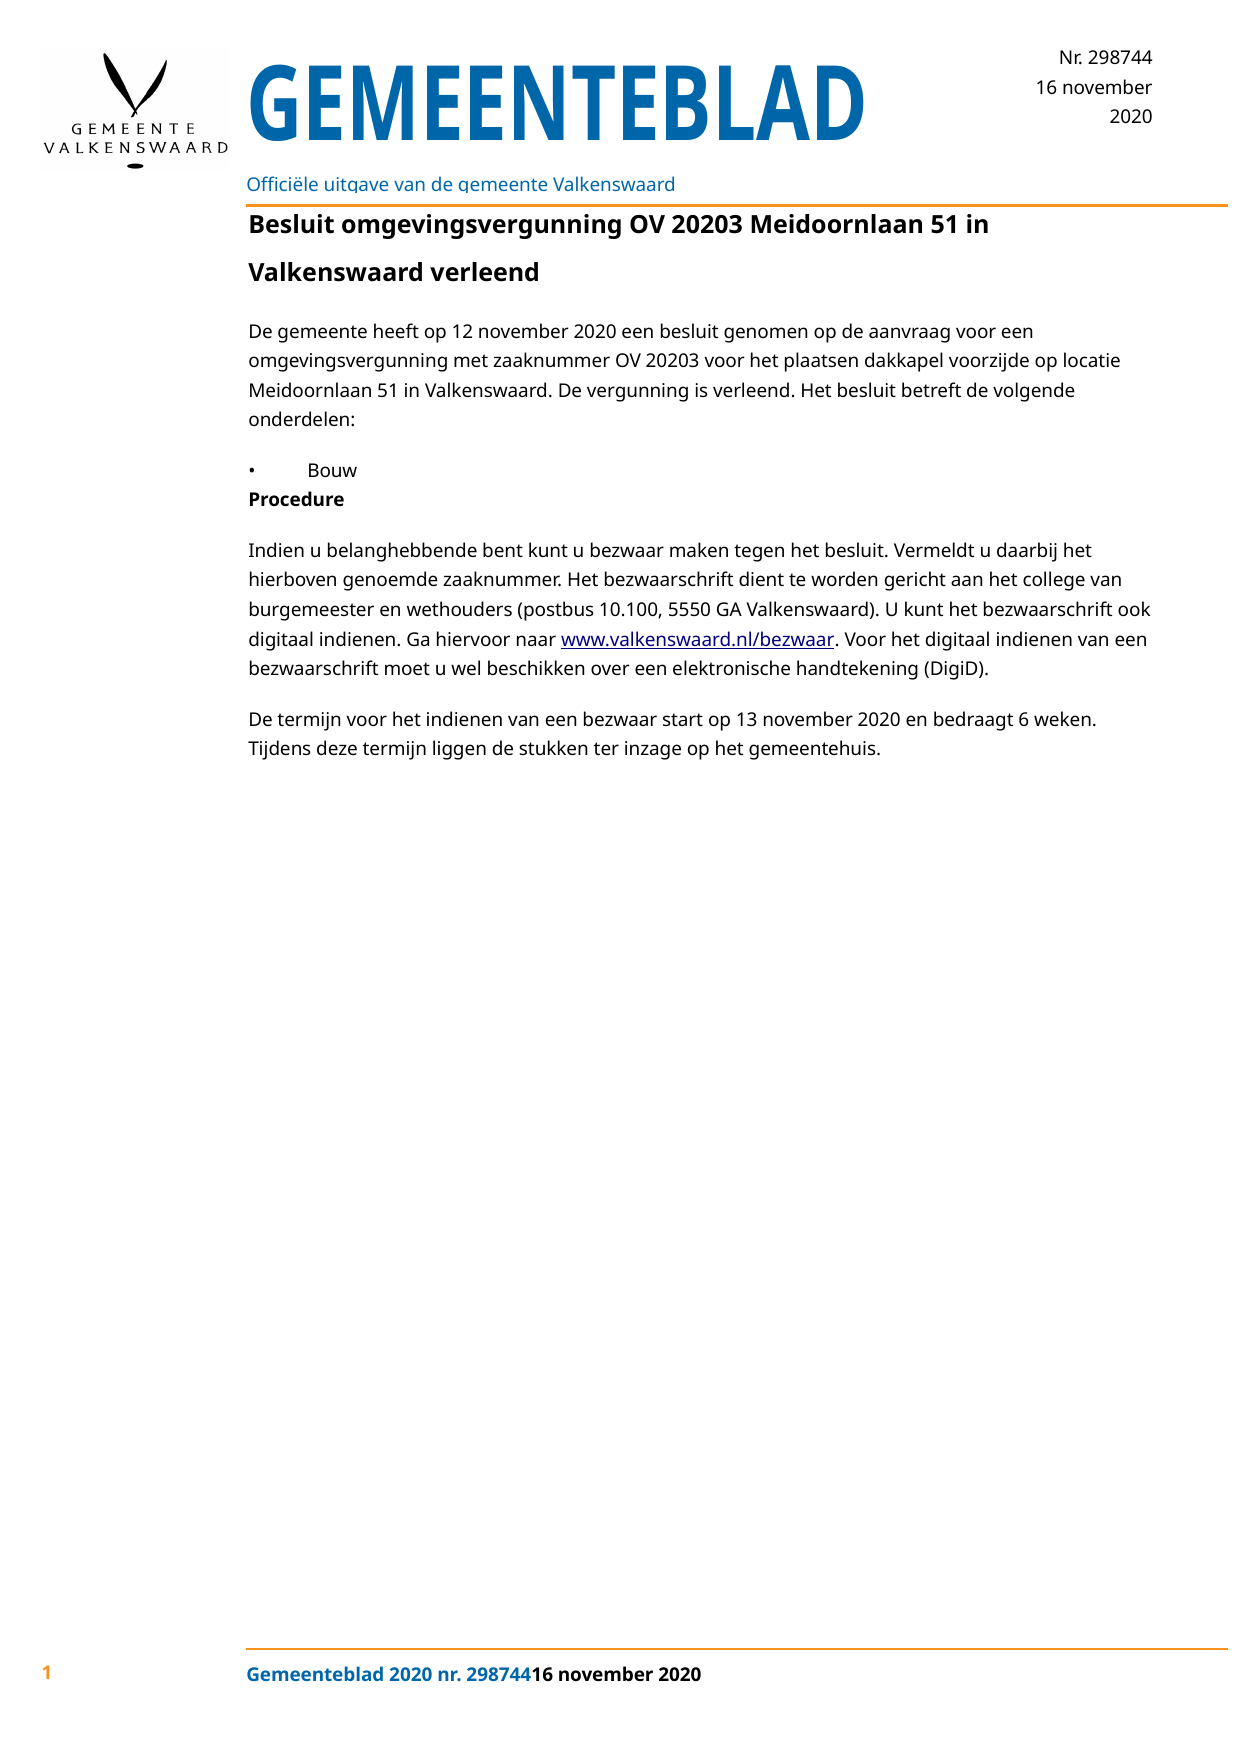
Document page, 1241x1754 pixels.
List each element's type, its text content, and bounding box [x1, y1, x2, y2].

list Bouw [248, 457, 1152, 483]
text De gemeente heeft op 12 november 2020 een besluit genomen op de aanvraag voor een omgevingsvergunning met zaaknummer OV 20203 voor het plaatsen dakkapel voorzijde op locatie Meidoornlaan 51 in Valkenswaard. De vergunning is verleend. Het besluit betreft de volgende onderdelen: [248, 318, 1152, 432]
text De termijn voor het indienen van een bezwaar start op 13 november 2020 en bedraagt 6 weken. Tijdens deze termijn liggen de stukken ter inzage op het gemeentehuis. [248, 706, 1152, 761]
text Procedure [248, 487, 1152, 512]
picture [41, 47, 231, 172]
text Besluit omgevingsvergunning OV 20203 Meidoornlaan 51 in Valkenswaard verleend [248, 207, 1152, 288]
text Indien u belanghebbende bent kunt u bezwaar maken tegen het besluit. Vermeldt u daarbij het hierboven genoemde zaaknummer. Het bezwaarschrift dient te worden gericht aan het college van burgemeester en wethouders (postbus 10.100, 5550 GA Valkenswaard). U kunt het bezwaarschrift ook digitaal indienen. Ga hiervoor naar www.valkenswaard.nl/bezwaar. Voor het digitaal indienen van een bezwaarschrift moet u wel beschikken over een elektronische handtekening (DigiD). [248, 537, 1152, 681]
